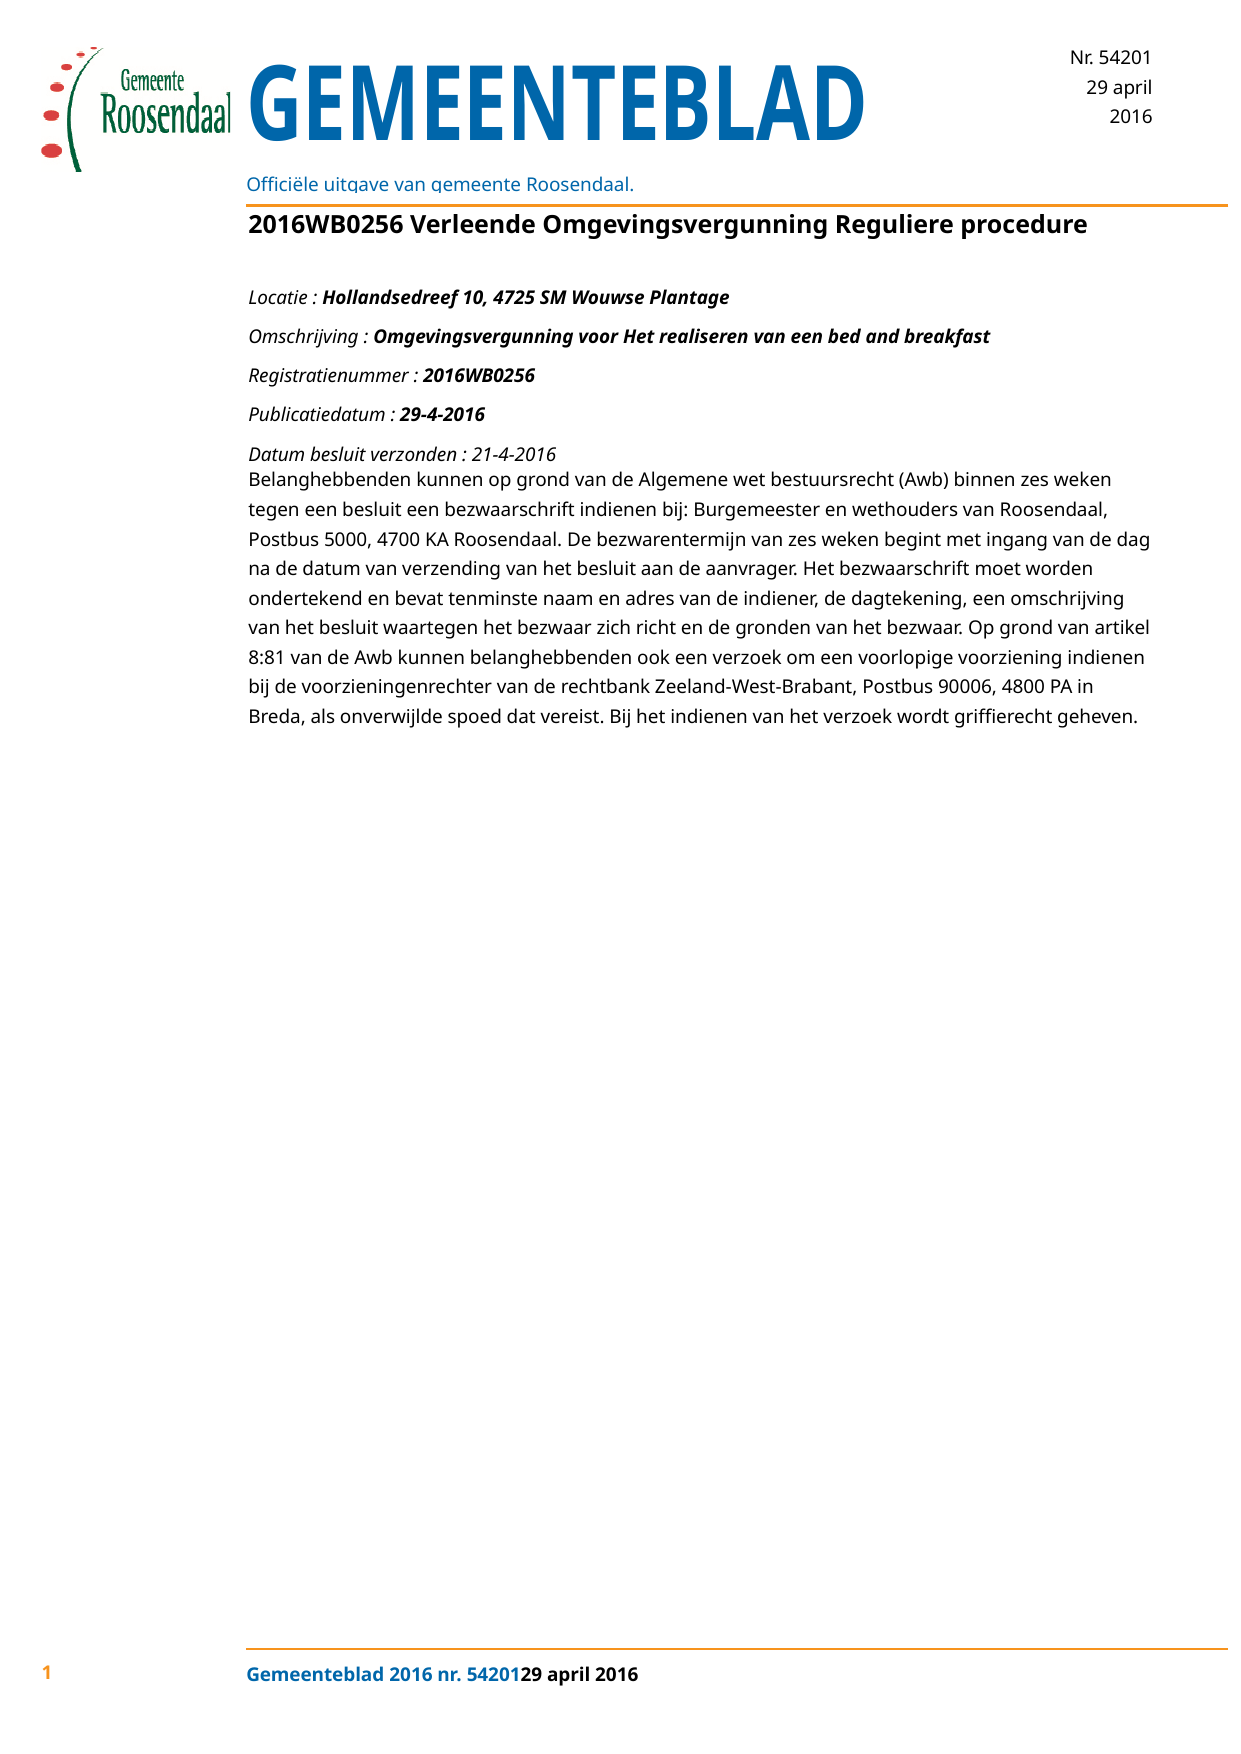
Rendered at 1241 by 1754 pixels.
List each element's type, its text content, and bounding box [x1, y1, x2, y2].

text Publicatiedatum : 29-4-2016 [248, 402, 1152, 427]
picture [41, 47, 231, 172]
text 2016WB0256 Verleende Omgevingsvergunning Reguliere procedure [248, 207, 1152, 241]
text Registratienummer : 2016WB0256 [248, 362, 1152, 388]
text Omschrijving : Omgevingsvergunning voor Het realiseren van een bed and breakfast [248, 323, 1152, 349]
text Belanghebbenden kunnen op grond van de Algemene wet bestuursrecht (Awb) binnen zes weken tegen een besluit een bezwaarschrift indienen bij: Burgemeester en wethouders van Roosendaal, Postbus 5000, 4700 KA Roosendaal. De bezwarentermijn van zes weken begint met ingang van de dag na de datum van verzending van het besluit aan de aanvrager. Het bezwaarschrift moet worden ondertekend en bevat tenminste naam en adres van de indiener, de dagtekening, een omschrijving van het besluit waartegen het bezwaar zich richt en de gronden van het bezwaar. Op grond van artikel 8:81 van de Awb kunnen belanghebbenden ook een verzoek om een voorlopige voorziening indienen bij de voorzieningenrechter van de rechtbank Zeeland-West-Brabant, Postbus 90006, 4800 PA in Breda, als onverwijlde spoed dat vereist. Bij het indienen van het verzoek wordt griffierecht geheven. [248, 467, 1152, 729]
text Datum besluit verzonden : 21-4-2016 [248, 441, 1152, 467]
text Locatie : Hollandsedreef 10, 4725 SM Wouwse Plantage [248, 284, 1152, 309]
